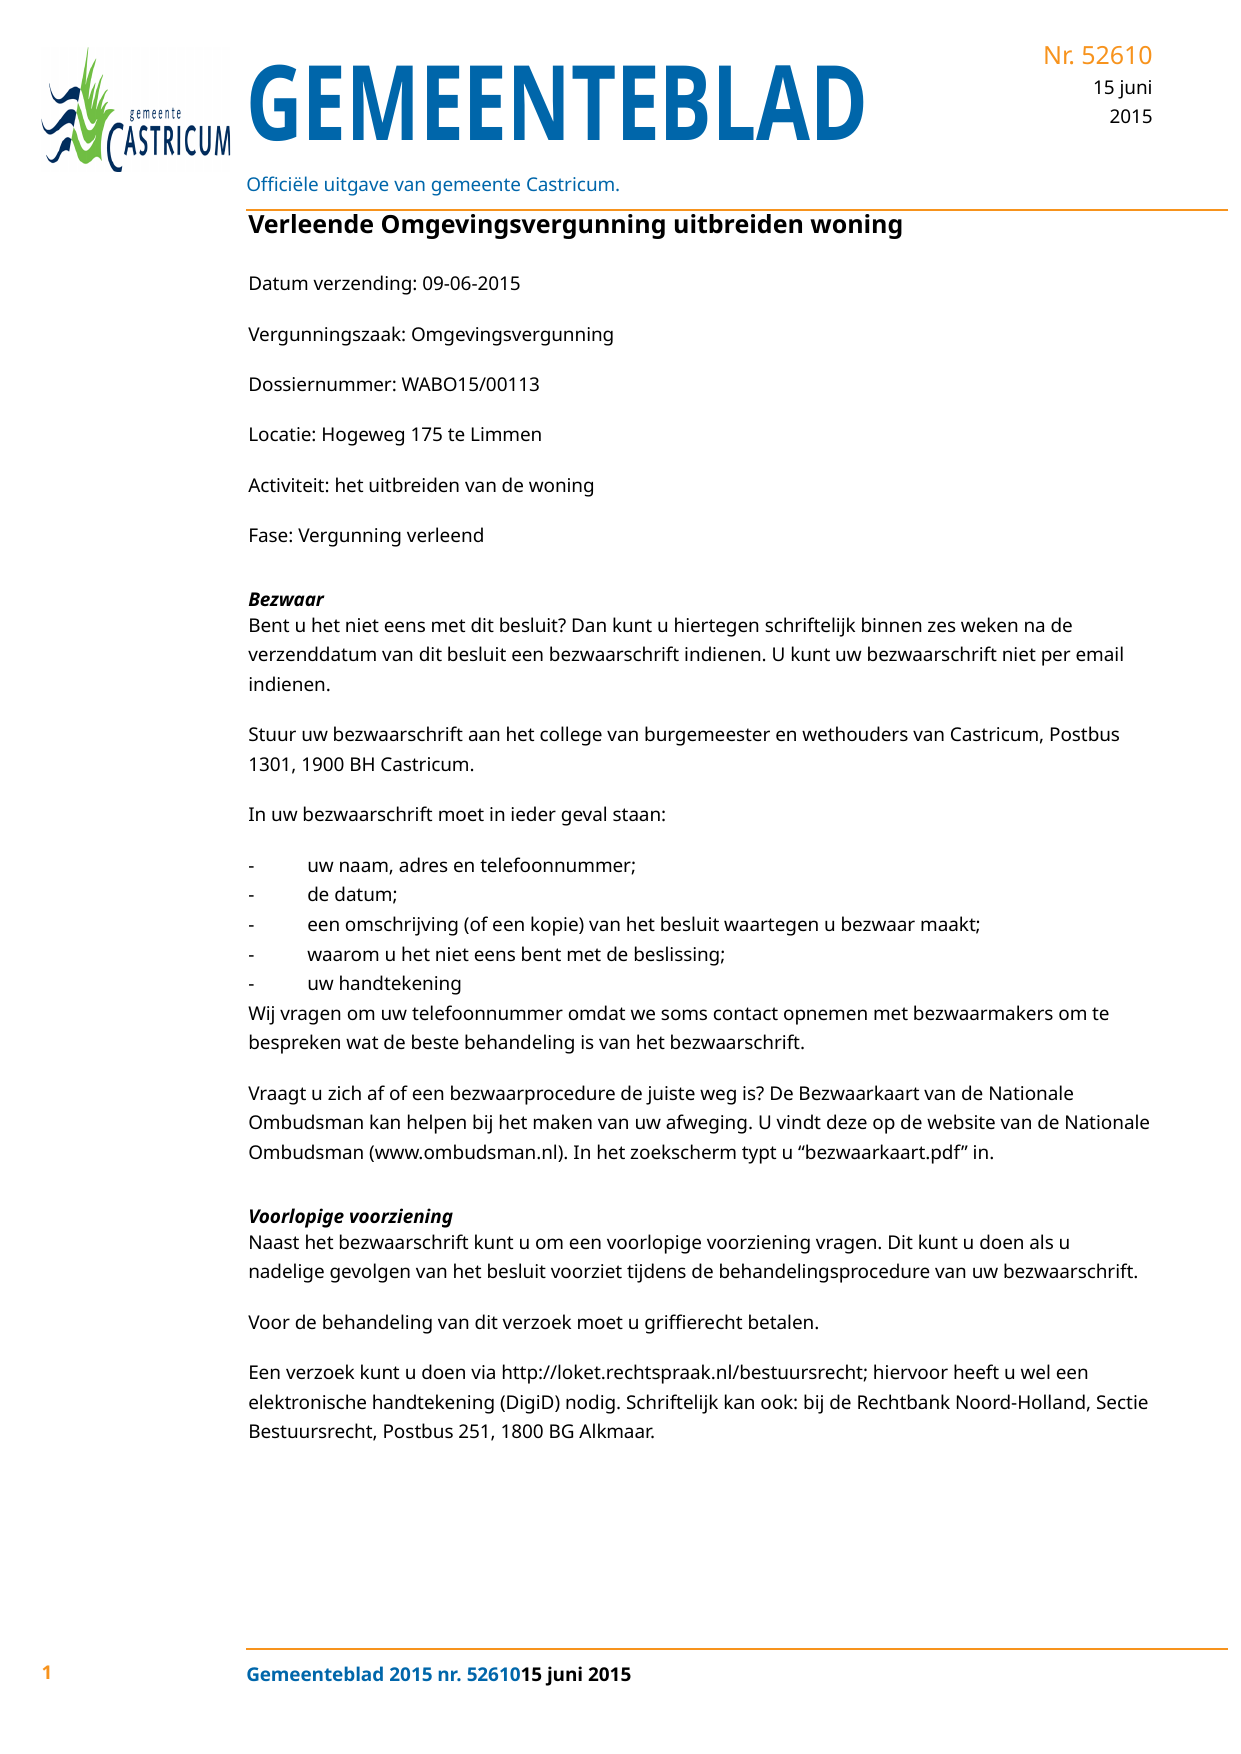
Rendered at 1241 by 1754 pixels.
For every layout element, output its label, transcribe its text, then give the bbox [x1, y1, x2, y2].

text Datum verzending: 09-06-2015 [248, 270, 1152, 296]
text Dossiernummer: WABO15/00113 [248, 371, 1152, 397]
text Een verzoek kunt u doen via http://loket.rechtspraak.nl/bestuursrecht; hiervoor heeft u wel een elektronische handtekening (DigiD) nodig. Schriftelijk kan ook: bij de Rechtbank Noord-Holland, Sectie Bestuursrecht, Postbus 251, 1800 BG Alkmaar. [248, 1359, 1152, 1444]
text Activiteit: het uitbreiden van de woning [248, 472, 1152, 498]
text Locatie: Hogeweg 175 te Limmen [248, 422, 1152, 447]
list de datum; [248, 882, 1152, 907]
list uw handtekening [248, 970, 1152, 996]
text Voor de behandeling van dit verzoek moet u griffierecht betalen. [248, 1309, 1152, 1334]
list waarom u het niet eens bent met de beslissing; [248, 941, 1152, 967]
text Wij vragen om uw telefoonnummer omdat we soms contact opnemen met bezwaarmakers om te bespreken wat de beste behandeling is van het bezwaarschrift. [248, 1000, 1152, 1055]
text Fase: Vergunning verleend [248, 522, 1152, 548]
text Bezwaar [248, 586, 1152, 612]
text Naast het bezwaarschrift kunt u om een voorlopige voorziening vragen. Dit kunt u doen als u nadelige gevolgen van het besluit voorziet tijdens de behandelingsprocedure van uw bezwaarschrift. [248, 1229, 1152, 1284]
picture [41, 47, 231, 172]
text Vraagt u zich af of een bezwaarprocedure de juiste weg is? De Bezwaarkaart van de Nationale Ombudsman kan helpen bij het maken van uw afweging. U vindt deze op de website van de Nationale Ombudsman (www.ombudsman.nl). In het zoekscherm typt u “bezwaarkaart.pdf” in. [248, 1080, 1152, 1165]
text Stuur uw bezwaarschrift aan het college van burgemeester en wethouders van Castricum, Postbus 1301, 1900 BH Castricum. [248, 722, 1152, 777]
text Verleende Omgevingsvergunning uitbreiden woning [248, 211, 1152, 241]
text Bent u het niet eens met dit besluit? Dan kunt u hiertegen schriftelijk binnen zes weken na de verzenddatum van dit besluit een bezwaarschrift indienen. U kunt uw bezwaarschrift niet per email indienen. [248, 612, 1152, 697]
text Voorlopige voorziening [248, 1203, 1152, 1229]
list uw naam, adres en telefoonnummer; [248, 852, 1152, 878]
text In uw bezwaarschrift moet in ieder geval staan: [248, 802, 1152, 827]
text Vergunningszaak: Omgevingsvergunning [248, 321, 1152, 346]
list een omschrijving (of een kopie) van het besluit waartegen u bezwaar maakt; [248, 911, 1152, 937]
